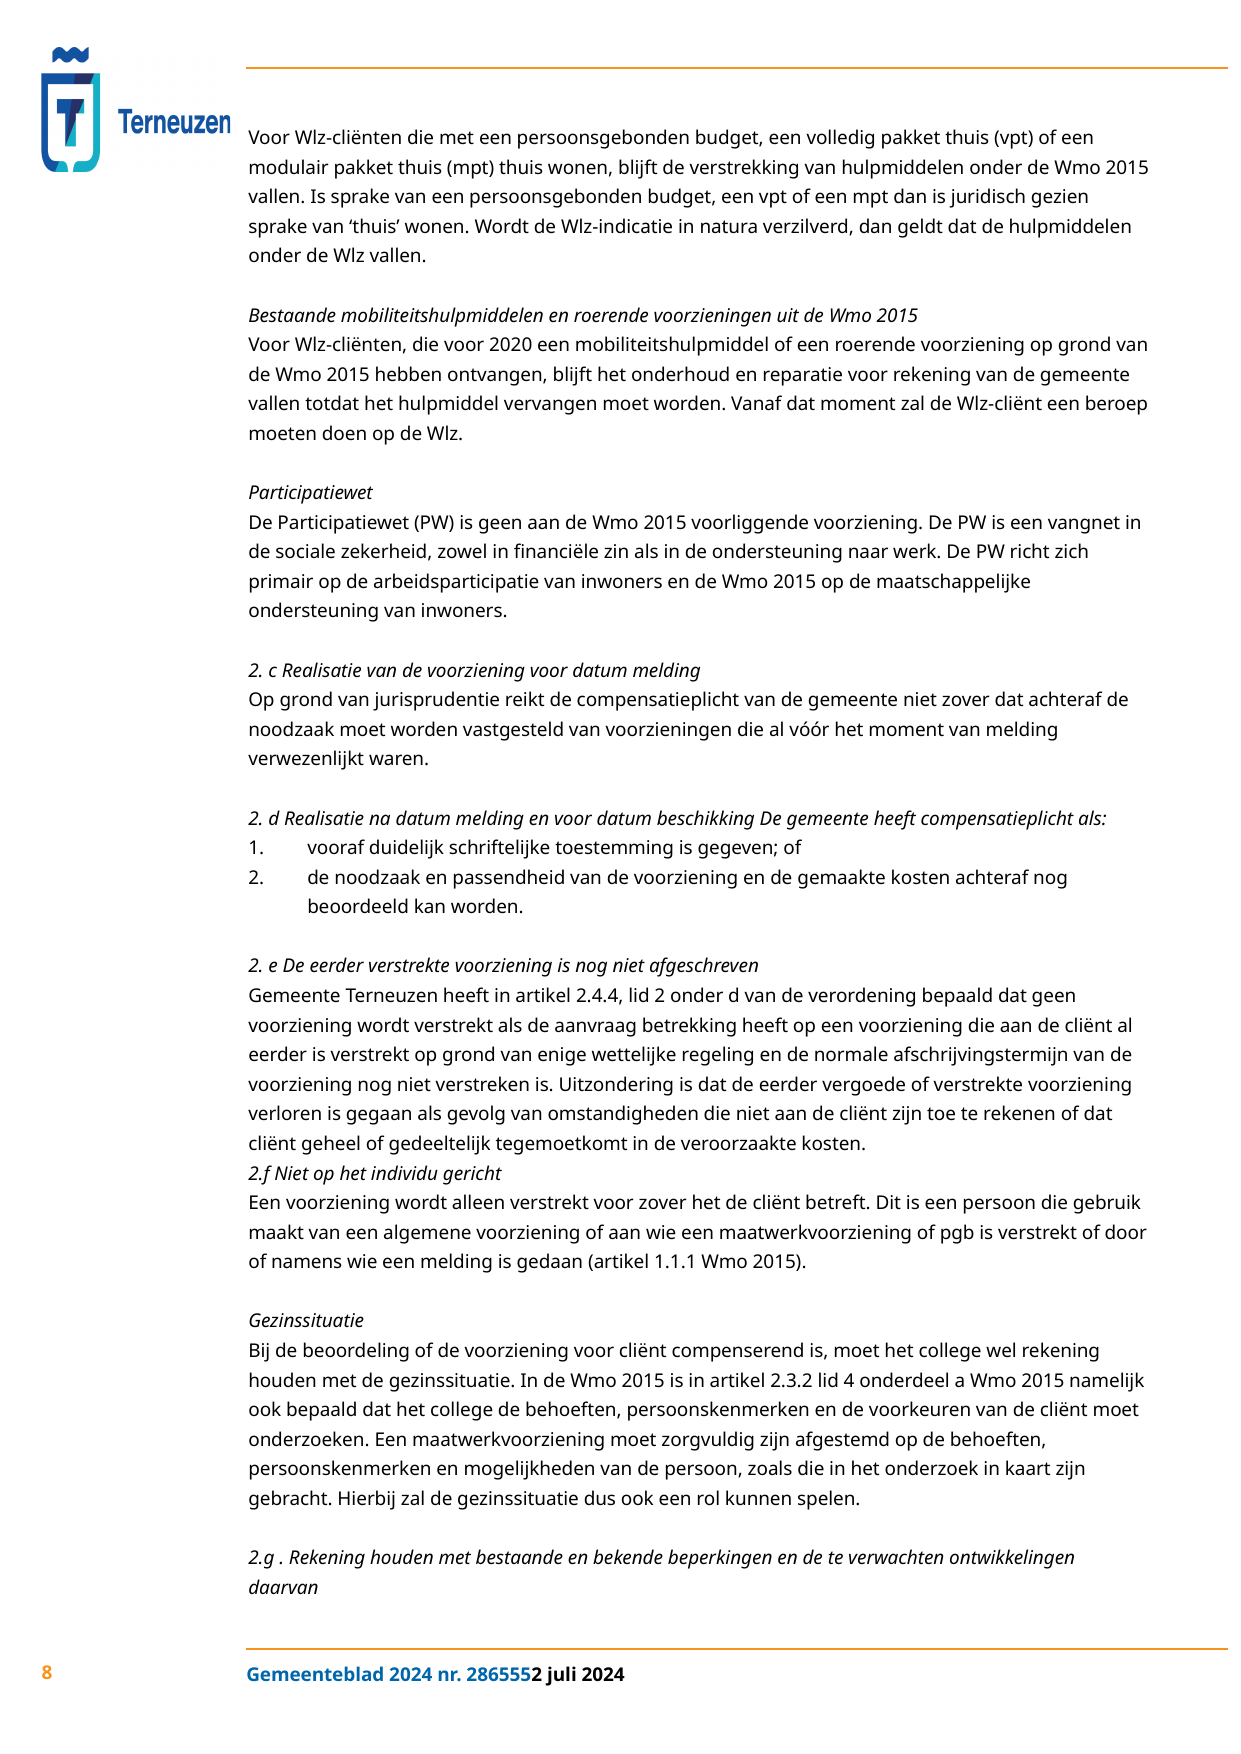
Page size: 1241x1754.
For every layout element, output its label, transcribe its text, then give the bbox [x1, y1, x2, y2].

text Gezinssituatie [248, 1308, 1152, 1333]
text De Participatiewet (PW) is geen aan de Wmo 2015 voorliggende voorziening. De PW is een vangnet in de sociale zekerheid, zowel in financiële zin als in de ondersteuning naar werk. De PW richt zich primair op de arbeidsparticipatie van inwoners en de Wmo 2015 op de maatschappelijke ondersteuning van inwoners. [248, 509, 1152, 623]
text 2. e De eerder verstrekte voorziening is nog niet afgeschreven [248, 953, 1152, 978]
picture [41, 47, 231, 172]
list de noodzaak en passendheid van de voorziening en de gemaakte kosten achteraf nog beoordeeld kan worden. [248, 864, 1152, 919]
text Bestaande mobiliteitshulpmiddelen en roerende voorzieningen uit de Wmo 2015 [248, 302, 1152, 328]
text Participatiewet [248, 479, 1152, 505]
text Een voorziening wordt alleen verstrekt voor zover het de cliënt betreft. Dit is een persoon die gebruik maakt van een algemene voorziening of aan wie een maatwerkvoorziening of pgb is verstrekt of door of namens wie een melding is gedaan (artikel 1.1.1 Wmo 2015). [248, 1189, 1152, 1274]
text 2. d Realisatie na datum melding en voor datum beschikking De gemeente heeft compensatieplicht als: [248, 805, 1152, 831]
text Op grond van jurisprudentie reikt de compensatieplicht van de gemeente niet zover dat achteraf de noodzaak moet worden vastgesteld van voorzieningen die al vóór het moment van melding verwezenlijkt waren. [248, 686, 1152, 771]
text Voor Wlz-cliënten die met een persoonsgebonden budget, een volledig pakket thuis (vpt) of een modulair pakket thuis (mpt) thuis wonen, blijft de verstrekking van hulpmiddelen onder de Wmo 2015 vallen. Is sprake van een persoonsgebonden budget, een vpt of een mpt dan is juridisch gezien sprake van ‘thuis’ wonen. Wordt de Wlz-indicatie in natura verzilverd, dan geldt dat de hulpmiddelen onder de Wlz vallen. [248, 124, 1152, 268]
text Gemeente Terneuzen heeft in artikel 2.4.4, lid 2 onder d van de verordening bepaald dat geen voorziening wordt verstrekt als de aanvraag betrekking heeft op een voorziening die aan de cliënt al eerder is verstrekt op grond van enige wettelijke regeling en de normale afschrijvingstermijn van de voorziening nog niet verstreken is. Uitzondering is dat de eerder vergoede of verstrekte voorziening verloren is gegaan als gevolg van omstandigheden die niet aan de cliënt zijn toe te rekenen of dat cliënt geheel of gedeeltelijk tegemoetkomt in de veroorzaakte kosten. [248, 982, 1152, 1156]
list vooraf duidelijk schriftelijke toestemming is gegeven; of [248, 834, 1152, 860]
text 2. c Realisatie van de voorziening voor datum melding [248, 657, 1152, 683]
text 2.g . Rekening houden met bestaande en bekende beperkingen en de te verwachten ontwikkelingen daarvan [248, 1544, 1152, 1600]
text Bij de beoordeling of de voorziening voor cliënt compenserend is, moet het college wel rekening houden met de gezinssituatie. In de Wmo 2015 is in artikel 2.3.2 lid 4 onderdeel a Wmo 2015 namelijk ook bepaald dat het college de behoeften, persoonskenmerken en de voorkeuren van de cliënt moet onderzoeken. Een maatwerkvoorziening moet zorgvuldig zijn afgestemd op de behoeften, persoonskenmerken en mogelijkheden van de persoon, zoals die in het onderzoek in kaart zijn gebracht. Hierbij zal de gezinssituatie dus ook een rol kunnen spelen. [248, 1337, 1152, 1511]
text 2.f Niet op het individu gericht [248, 1160, 1152, 1186]
text Voor Wlz-cliënten, die voor 2020 een mobiliteitshulpmiddel of een roerende voorziening op grond van de Wmo 2015 hebben ontvangen, blijft het onderhoud en reparatie voor rekening van de gemeente vallen totdat het hulpmiddel vervangen moet worden. Vanaf dat moment zal de Wlz-cliënt een beroep moeten doen op de Wlz. [248, 331, 1152, 446]
